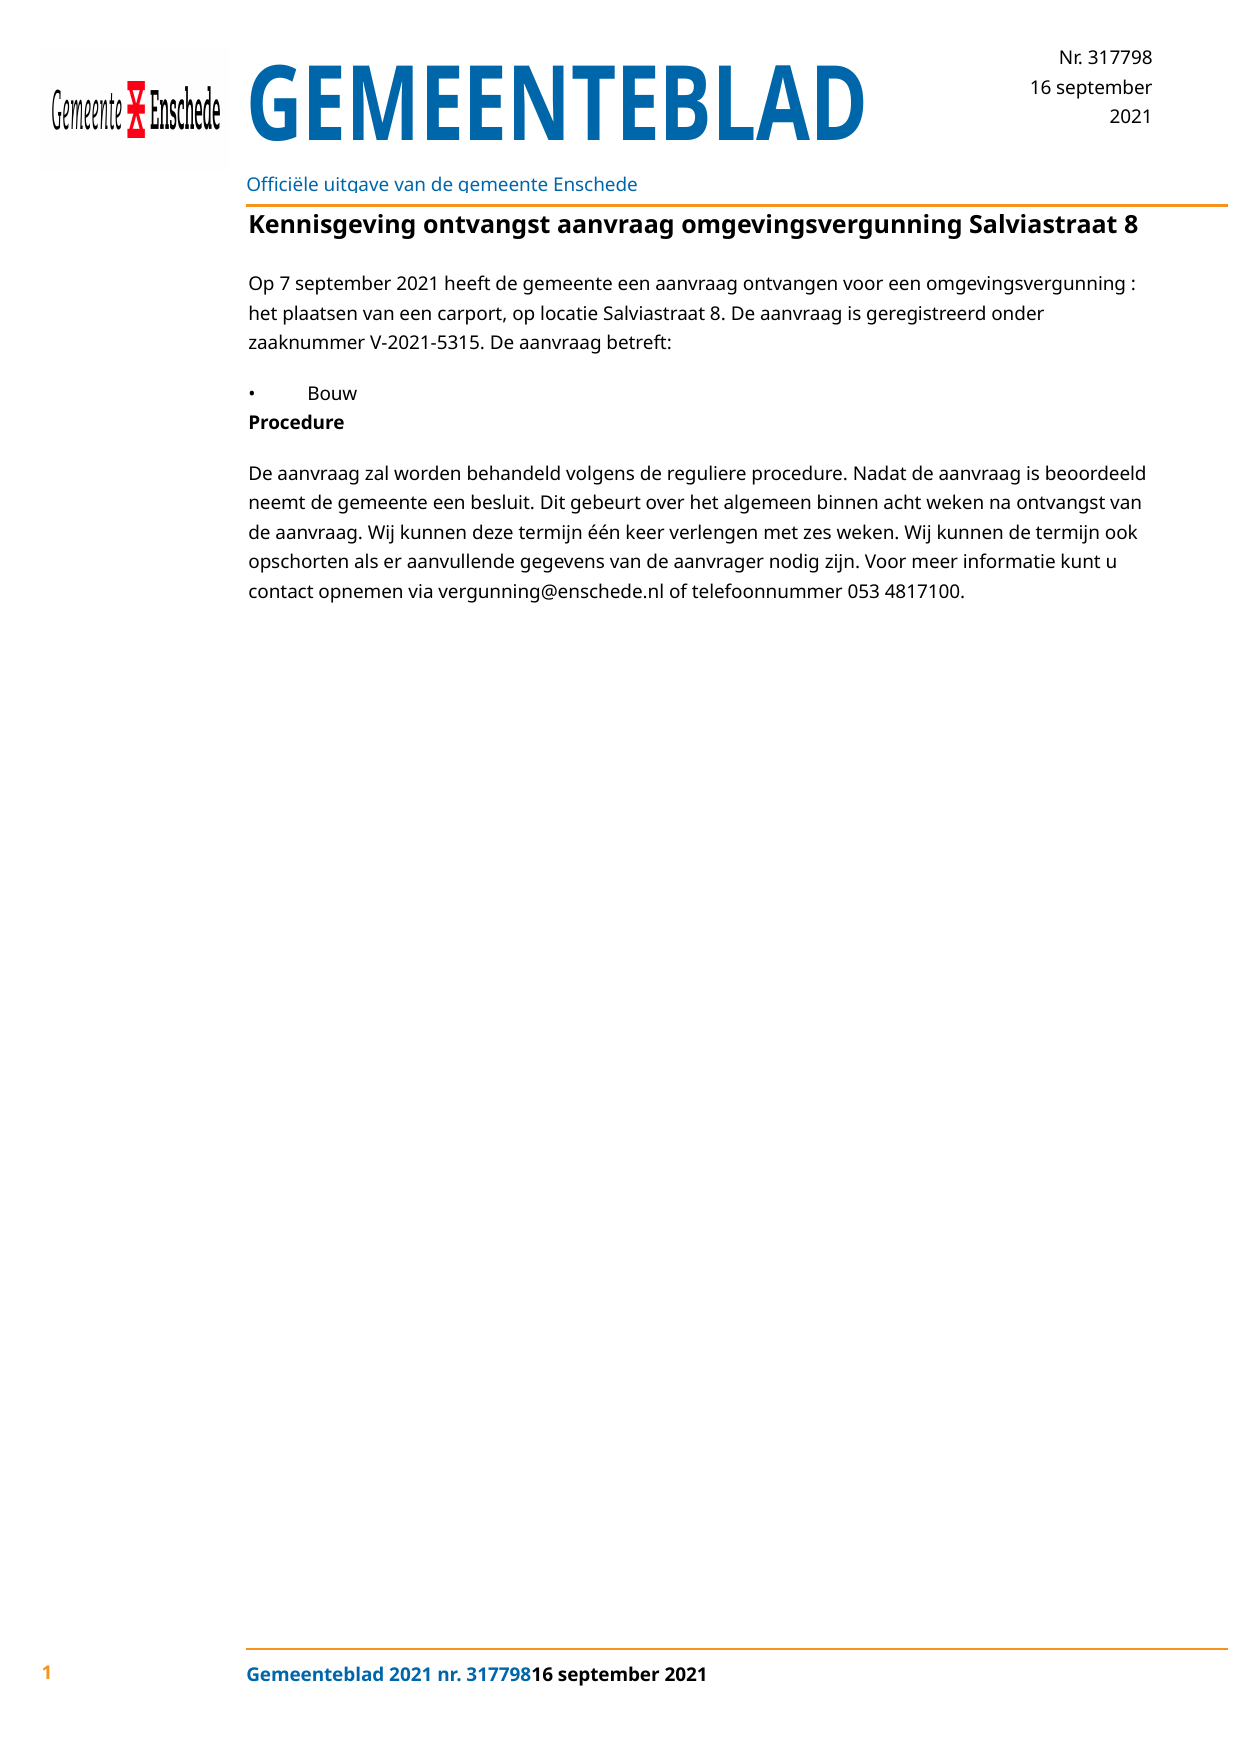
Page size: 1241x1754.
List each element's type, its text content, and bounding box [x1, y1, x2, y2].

text De aanvraag zal worden behandeld volgens de reguliere procedure. Nadat de aanvraag is beoordeeld neemt de gemeente een besluit. Dit gebeurt over het algemeen binnen acht weken na ontvangst van de aanvraag. Wij kunnen deze termijn één keer verlengen met zes weken. Wij kunnen de termijn ook opschorten als er aanvullende gegevens van de aanvrager nodig zijn. Voor meer informatie kunt u contact opnemen via vergunning@enschede.nl of telefoonnummer 053 4817100. [248, 460, 1152, 604]
list Bouw [248, 380, 1152, 406]
text Kennisgeving ontvangst aanvraag omgevingsvergunning Salviastraat 8 [248, 207, 1152, 241]
text Procedure [248, 409, 1152, 435]
picture [41, 47, 231, 172]
text Op 7 september 2021 heeft de gemeente een aanvraag ontvangen voor een omgevingsvergunning : het plaatsen van een carport, op locatie Salviastraat 8. De aanvraag is geregistreerd onder zaaknummer V-2021-5315. De aanvraag betreft: [248, 270, 1152, 355]
